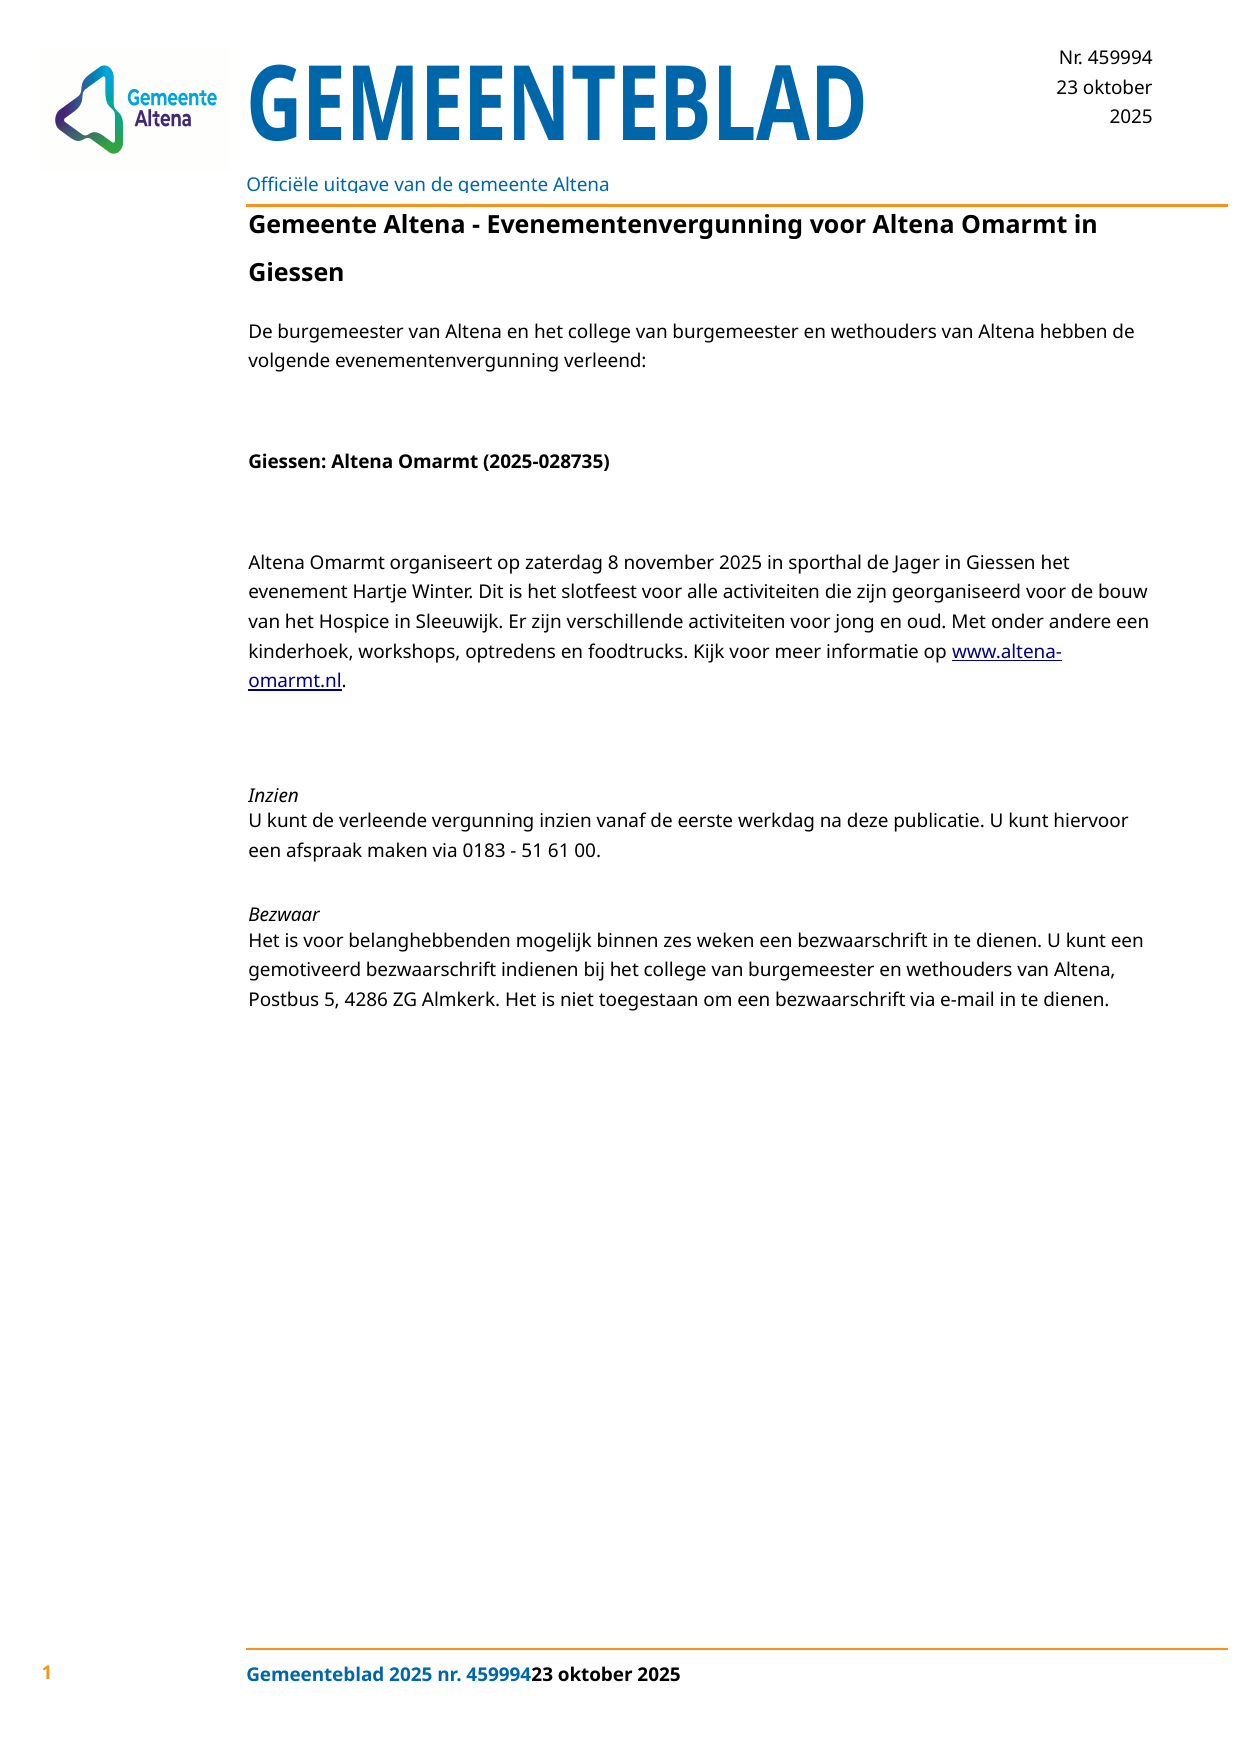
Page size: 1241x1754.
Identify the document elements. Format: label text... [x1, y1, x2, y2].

text De burgemeester van Altena en het college van burgemeester en wethouders van Altena hebben de volgende evenementenvergunning verleend: [248, 318, 1152, 373]
text Bezwaar [248, 901, 1152, 927]
picture [41, 47, 231, 172]
text Gemeente Altena - Evenementenvergunning voor Altena Omarmt in Giessen [248, 207, 1152, 288]
text Altena Omarmt organiseert op zaterdag 8 november 2025 in sporthal de Jager in Giessen het evenement Hartje Winter. Dit is het slotfeest voor alle activiteiten die zijn georganiseerd voor de bouw van het Hospice in Sleeuwijk. Er zijn verschillende activiteiten voor jong en oud. Met onder andere een kinderhoek, workshops, optredens en foodtrucks. Kijk voor meer informatie op www.altena-omarmt.nl. [248, 549, 1152, 693]
text Giessen: Altena Omarmt (2025-028735) [248, 448, 1152, 474]
text Inzien [248, 782, 1152, 808]
text Het is voor belanghebbenden mogelijk binnen zes weken een bezwaarschrift in te dienen. U kunt een gemotiveerd bezwaarschrift indienen bij het college van burgemeester en wethouders van Altena, Postbus 5, 4286 ZG Almkerk. Het is niet toegestaan om een bezwaarschrift via e-mail in te dienen. [248, 927, 1152, 1012]
text U kunt de verleende vergunning inzien vanaf de eerste werkdag na deze publicatie. U kunt hiervoor een afspraak maken via 0183 - 51 61 00. [248, 808, 1152, 863]
